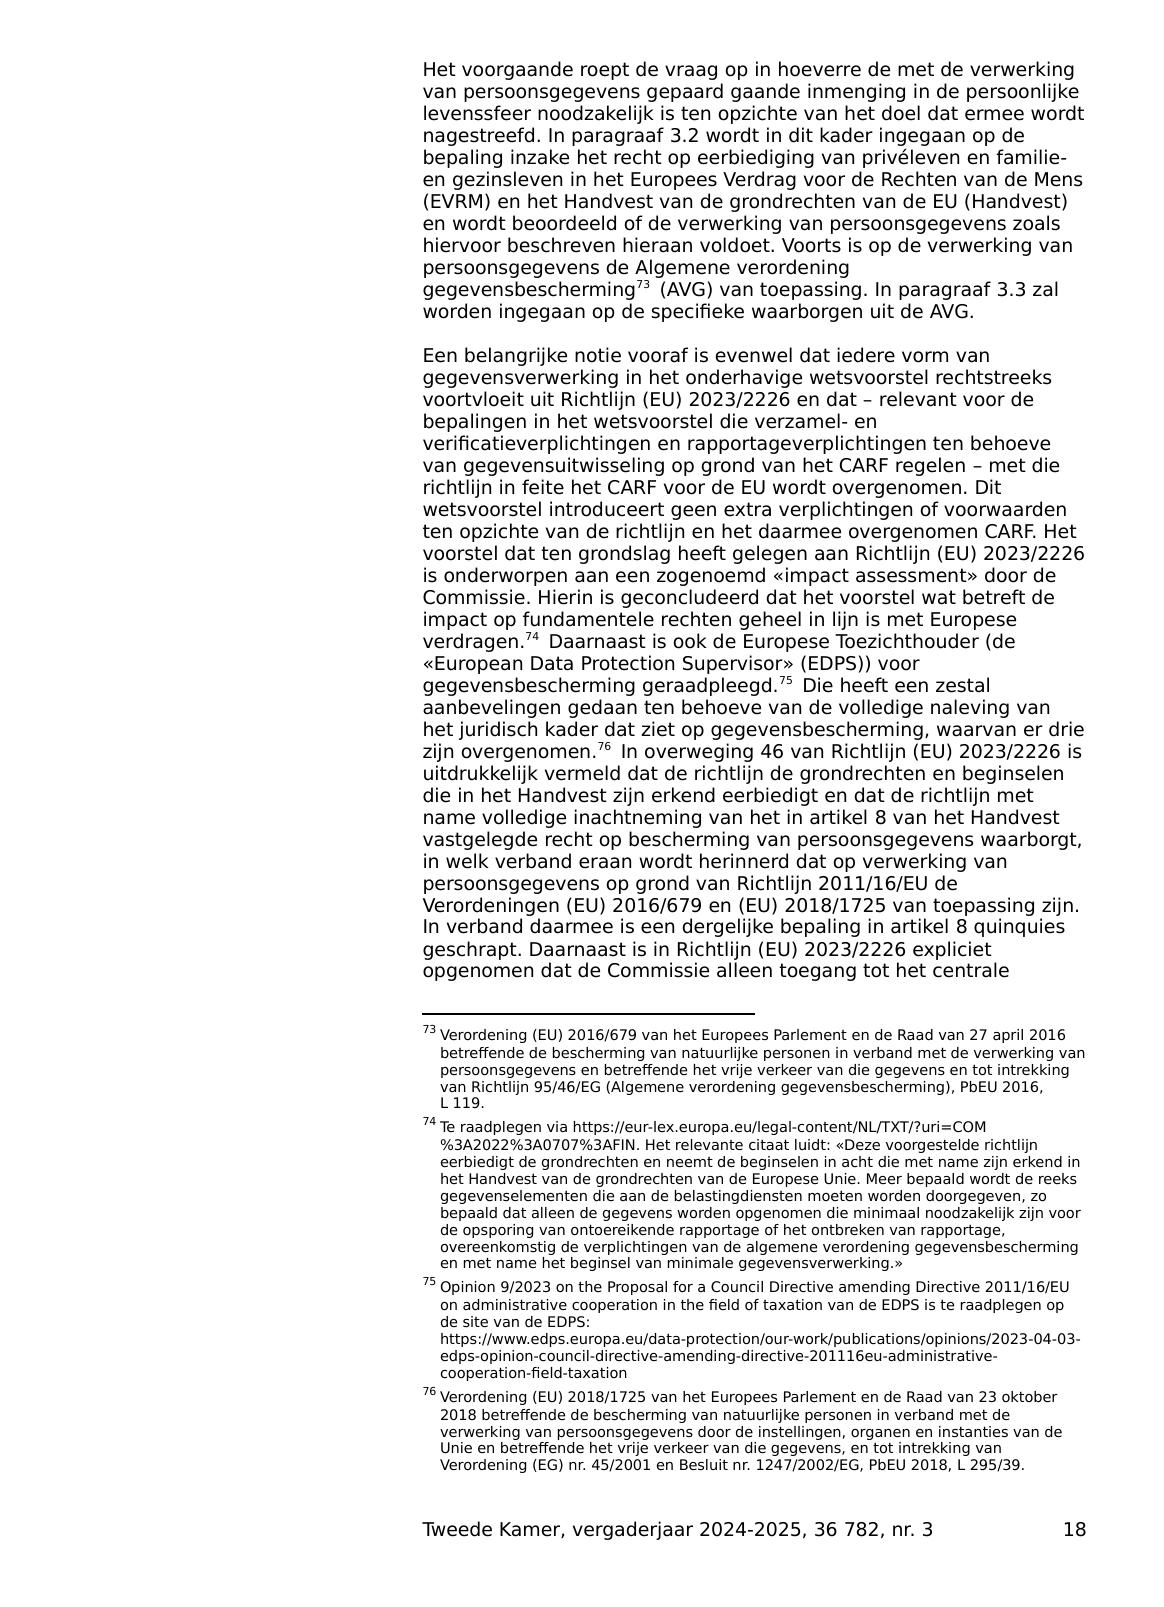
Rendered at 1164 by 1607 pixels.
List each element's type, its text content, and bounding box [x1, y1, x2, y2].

text Verordening (EU) 2016/679 van het Europees Parlement en de Raad van 27 april 2016 betreffende de bescherming van natuurlijke personen in verband met de verwerking van persoonsgegevens en betreffende het vrije verkeer van die gegevens en tot intrekking van Richtlijn 95/46/EG (Algemene verordening gegevensbescherming), PbEU 2016, L 119. [422, 1023, 1087, 1112]
text Het voorgaande roept de vraag op in hoeverre de met de verwerking van persoonsgegevens gepaard gaande inmenging in de persoonlijke levenssfeer noodzakelijk is ten opzichte van het doel dat ermee wordt nagestreefd. In paragraaf 3.2 wordt in dit kader ingegaan op de bepaling inzake het recht op eerbiediging van privéleven en familie- en gezinsleven in het Europees Verdrag voor de Rechten van de Mens (EVRM) en het Handvest van de grondrechten van de EU (Handvest) en wordt beoordeeld of de verwerking van persoonsgegevens zoals hiervoor beschreven hieraan voldoet. Voorts is op de verwerking van persoonsgegevens de Algemene verordening gegevensbescherming (AVG) van toepassing. In paragraaf 3.3 zal worden ingegaan op de specifieke waarborgen uit de AVG. [422, 59, 1087, 323]
text Een belangrijke notie vooraf is evenwel dat iedere vorm van gegevensverwerking in het onderhavige wetsvoorstel rechtstreeks voortvloeit uit Richtlijn (EU) 2023/2226 en dat – relevant voor de bepalingen in het wetsvoorstel die verzamel- en verificatieverplichtingen en rapportageverplichtingen ten behoeve van gegevensuitwisseling op grond van het CARF regelen – met die richtlijn in feite het CARF voor de EU wordt overgenomen. Dit wetsvoorstel introduceert geen extra verplichtingen of voorwaarden ten opzichte van de richtlijn en het daarmee overgenomen CARF. Het voorstel dat ten grondslag heeft gelegen aan Richtlijn (EU) 2023/2226 is onderworpen aan een zogenoemd «impact assessment» door de Commissie. Hierin is geconcludeerd dat het voorstel wat betreft de impact op fundamentele rechten geheel in lijn is met Europese verdragen. Daarnaast is ook de Europese Toezichthouder (de «European Data Protection Supervisor» (EDPS)) voor gegevensbescherming geraadpleegd. Die heeft een zestal aanbevelingen gedaan ten behoeve van de volledige naleving van het juridisch kader dat ziet op gegevensbescherming, waarvan er drie zijn overgenomen. In overweging 46 van Richtlijn (EU) 2023/2226 is uitdrukkelijk vermeld dat de richtlijn de grondrechten en beginselen die in het Handvest zijn erkend eerbiedigt en dat de richtlijn met name volledige inachtneming van het in artikel 8 van het Handvest vastgelegde recht op bescherming van persoonsgegevens waarborgt, in welk verband eraan wordt herinnerd dat op verwerking van persoonsgegevens op grond van Richtlijn 2011/16/EU de Verordeningen (EU) 2016/679 en (EU) 2018/1725 van toepassing zijn. In verband daarmee is een dergelijke bepaling in artikel 8 quinquies geschrapt. Daarnaast is in Richtlijn (EU) 2023/2226 expliciet opgenomen dat de Commissie alleen toegang tot het centrale [422, 345, 1087, 982]
text Opinion 9/2023 on the Proposal for a Council Directive amending Directive 2011/16/EU on administrative cooperation in the field of taxation van de EDPS is te raadplegen op de site van de EDPS: https://www.edps.europa.eu/data-protection/our-work/publications/opinions/2023-04-03-edps-opinion-council-directive-amending-directive-201116eu-administrative-cooperation-field-taxation [422, 1275, 1087, 1382]
text Verordening (EU) 2018/1725 van het Europees Parlement en de Raad van 23 oktober 2018 betreffende de bescherming van natuurlijke personen in verband met de verwerking van persoonsgegevens door de instellingen, organen en instanties van de Unie en betreffende het vrije verkeer van die gegevens, en tot intrekking van Verordening (EG) nr. 45/2001 en Besluit nr. 1247/2002/EG, PbEU 2018, L 295/39. [422, 1385, 1087, 1474]
text Te raadplegen via https://eur-lex.europa.eu/legal-content/NL/TXT/?uri=COM%3A2022%3A0707%3AFIN. Het relevante citaat luidt: «Deze voorgestelde richtlijn eerbiedigt de grondrechten en neemt de beginselen in acht die met name zijn erkend in het Handvest van de grondrechten van de Europese Unie. Meer bepaald wordt de reeks gegevenselementen die aan de belastingdiensten moeten worden doorgegeven, zo bepaald dat alleen de gegevens worden opgenomen die minimaal noodzakelijk zijn voor de opsporing van ontoereikende rapportage of het ontbreken van rapportage, overeenkomstig de verplichtingen van de algemene verordening gegevensbescherming en met name het beginsel van minimale gegevensverwerking.» [422, 1115, 1087, 1272]
